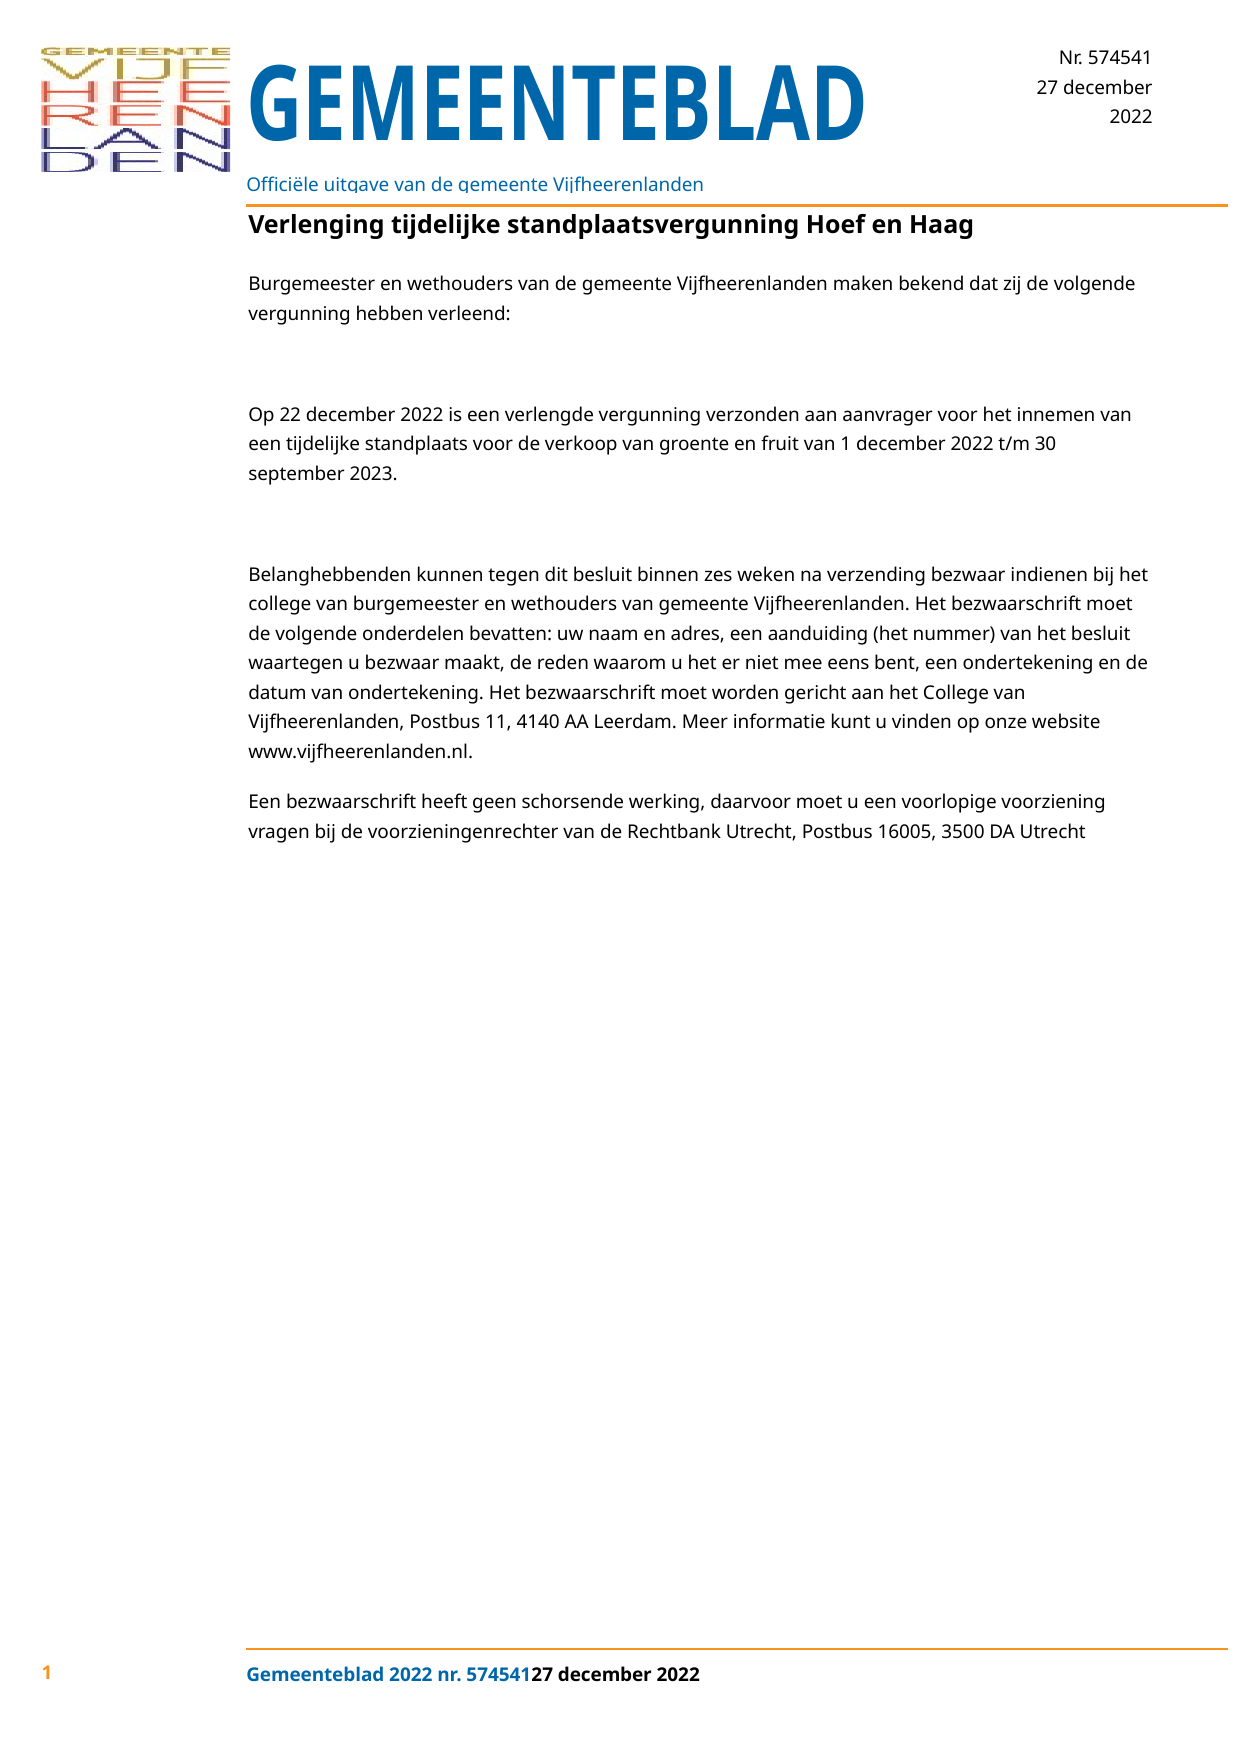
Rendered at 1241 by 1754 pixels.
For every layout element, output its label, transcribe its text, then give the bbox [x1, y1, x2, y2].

picture [41, 47, 231, 172]
text Verlenging tijdelijke standplaatsvergunning Hoef en Haag [248, 207, 1152, 241]
text Een bezwaarschrift heeft geen schorsende werking, daarvoor moet u een voorlopige voorziening vragen bij de voorzieningenrechter van de Rechtbank Utrecht, Postbus 16005, 3500 DA Utrecht [248, 789, 1152, 844]
text Belanghebbenden kunnen tegen dit besluit binnen zes weken na verzending bezwaar indienen bij het college van burgemeester en wethouders van gemeente Vijfheerenlanden. Het bezwaarschrift moet de volgende onderdelen bevatten: uw naam en adres, een aanduiding (het nummer) van het besluit waartegen u bezwaar maakt, de reden waarom u het er niet mee eens bent, een ondertekening en de datum van ondertekening. Het bezwaarschrift moet worden gericht aan het College van Vijfheerenlanden, Postbus 11, 4140 AA Leerdam. Meer informatie kunt u vinden op onze website www.vijfheerenlanden.nl. [248, 561, 1152, 764]
text Op 22 december 2022 is een verlengde vergunning verzonden aan aanvrager voor het innemen van een tijdelijke standplaats voor de verkoop van groente en fruit van 1 december 2022 t/m 30 september 2023. [248, 401, 1152, 486]
text Burgemeester en wethouders van de gemeente Vijfheerenlanden maken bekend dat zij de volgende vergunning hebben verleend: [248, 270, 1152, 326]
